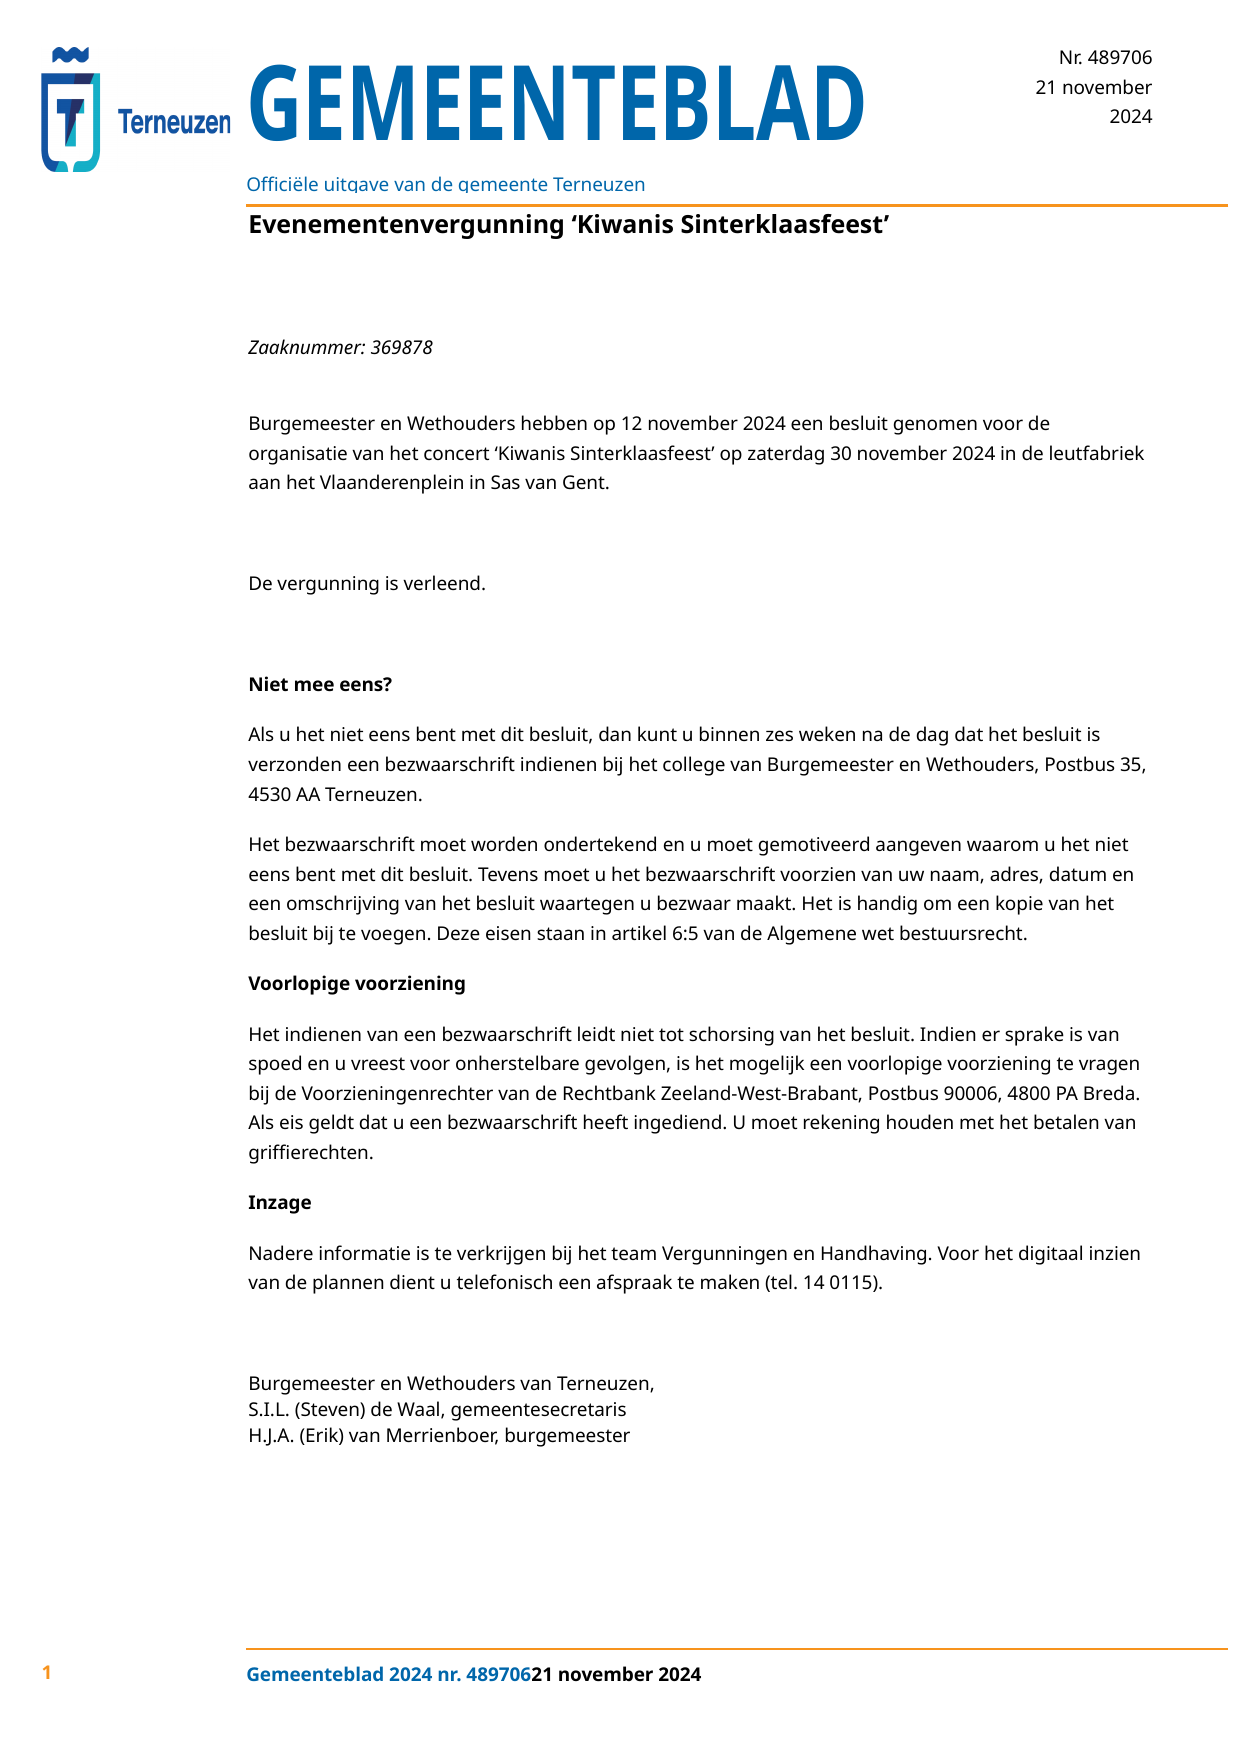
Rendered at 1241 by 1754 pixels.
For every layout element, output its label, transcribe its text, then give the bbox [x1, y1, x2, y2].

text Niet mee eens? [248, 671, 1152, 697]
text Evenementenvergunning ‘Kiwanis Sinterklaasfeest’ [248, 207, 1152, 241]
text Het bezwaarschrift moet worden ondertekend en u moet gemotiveerd aangeven waarom u het niet eens bent met dit besluit. Tevens moet u het bezwaarschrift voorzien van uw naam, adres, datum en een omschrijving van het besluit waartegen u bezwaar maakt. Het is handig om een kopie van het besluit bij te voegen. Deze eisen staan in artikel 6:5 van de Algemene wet bestuursrecht. [248, 831, 1152, 946]
table_header Burgemeester en Wethouders van Terneuzen, [248, 1371, 1152, 1396]
picture [41, 47, 231, 172]
text Burgemeester en Wethouders hebben op 12 november 2024 een besluit genomen voor de organisatie van het concert ‘Kiwanis Sinterklaasfeest’ op zaterdag 30 november 2024 in de leutfabriek aan het Vlaanderenplein in Sas van Gent. [248, 410, 1152, 495]
text Inzage [248, 1189, 1152, 1215]
table_cell [714, 1448, 1152, 1473]
table_cell [248, 1448, 714, 1473]
text Als u het niet eens bent met dit besluit, dan kunt u binnen zes weken na de dag dat het besluit is verzonden een bezwaarschrift indienen bij het college van Burgemeester en Wethouders, Postbus 35, 4530 AA Terneuzen. [248, 722, 1152, 807]
table_cell S.I.L. (Steven) de Waal, gemeentesecretaris [248, 1396, 714, 1422]
text Zaaknummer: 369878 [248, 334, 1152, 360]
table_cell [714, 1396, 1152, 1422]
text De vergunning is verleend. [248, 570, 1152, 596]
text Voorlopige voorziening [248, 970, 1152, 996]
text Nadere informatie is te verkrijgen bij het team Vergunningen en Handhaving. Voor het digitaal inzien van de plannen dient u telefonisch een afspraak te maken (tel. 14 0115). [248, 1240, 1152, 1295]
text Het indienen van een bezwaarschrift leidt niet tot schorsing van het besluit. Indien er sprake is van spoed en u vreest voor onherstelbare gevolgen, is het mogelijk een voorlopige voorziening te vragen bij de Voorzieningenrechter van de Rechtbank Zeeland-West-Brabant, Postbus 90006, 4800 PA Breda. Als eis geldt dat u een bezwaarschrift heeft ingediend. U moet rekening houden met het betalen van griffierechten. [248, 1021, 1152, 1165]
table_cell H.J.A. (Erik) van Merrienboer, burgemeester [248, 1422, 1152, 1448]
